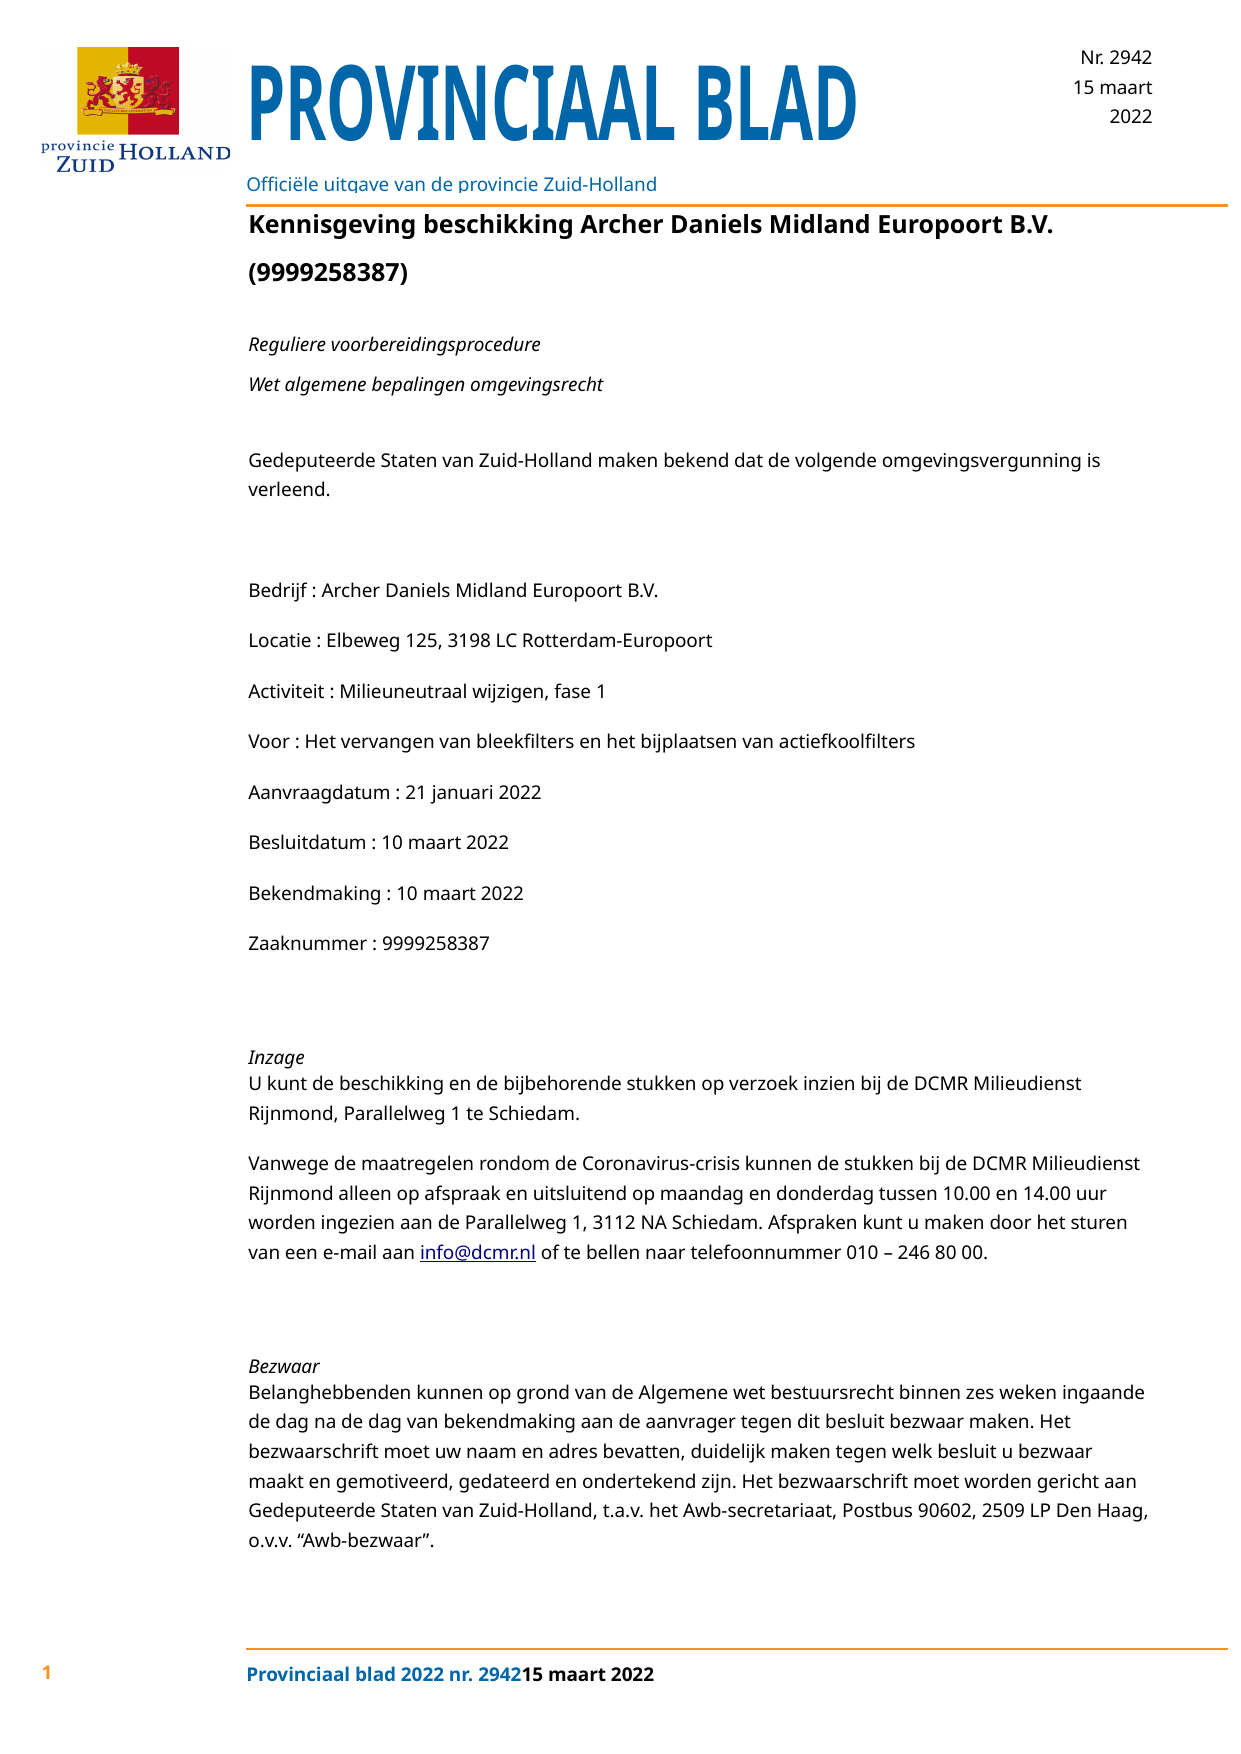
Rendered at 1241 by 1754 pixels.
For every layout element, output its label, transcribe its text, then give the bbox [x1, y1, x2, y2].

text Aanvraagdatum : 21 januari 2022 [248, 779, 1152, 805]
text Bezwaar [248, 1353, 1152, 1379]
text Reguliere voorbereidingsprocedure [248, 331, 1152, 357]
picture [41, 47, 231, 172]
text Zaaknummer : 9999258387 [248, 930, 1152, 956]
text Voor : Het vervangen van bleekfilters en het bijplaatsen van actiefkoolfilters [248, 728, 1152, 754]
text Inzage [248, 1044, 1152, 1070]
text Besluitdatum : 10 maart 2022 [248, 829, 1152, 855]
text Gedeputeerde Staten van Zuid-Holland maken bekend dat de volgende omgevingsvergunning is verleend. [248, 447, 1152, 502]
text Locatie : Elbeweg 125, 3198 LC Rotterdam-Europoort [248, 628, 1152, 653]
text Bedrijf : Archer Daniels Midland Europoort B.V. [248, 577, 1152, 603]
text Bekendmaking : 10 maart 2022 [248, 880, 1152, 906]
text Belanghebbenden kunnen op grond van de Algemene wet bestuursrecht binnen zes weken ingaande de dag na de dag van bekendmaking aan de aanvrager tegen dit besluit bezwaar maken. Het bezwaarschrift moet uw naam en adres bevatten, duidelijk maken tegen welk besluit u bezwaar maakt en gemotiveerd, gedateerd en ondertekend zijn. Het bezwaarschrift moet worden gericht aan Gedeputeerde Staten van Zuid-Holland, t.a.v. het Awb-secretariaat, Postbus 90602, 2509 LP Den Haag, o.v.v. “Awb-bezwaar”. [248, 1379, 1152, 1553]
text U kunt de beschikking en de bijbehorende stukken op verzoek inzien bij de DCMR Milieudienst Rijnmond, Parallelweg 1 te Schiedam. [248, 1070, 1152, 1126]
text Vanwege de maatregelen rondom de Coronavirus-crisis kunnen de stukken bij de DCMR Milieudienst Rijnmond alleen op afspraak en uitsluitend op maandag en donderdag tussen 10.00 en 14.00 uur worden ingezien aan de Parallelweg 1, 3112 NA Schiedam. Afspraken kunt u maken door het sturen van een e-mail aan info@dcmr.nl of te bellen naar telefoonnummer 010 – 246 80 00. [248, 1150, 1152, 1265]
text Activiteit : Milieuneutraal wijzigen, fase 1 [248, 678, 1152, 704]
text Kennisgeving beschikking Archer Daniels Midland Europoort B.V. (9999258387) [248, 207, 1152, 288]
text Wet algemene bepalingen omgevingsrecht [248, 371, 1152, 396]
